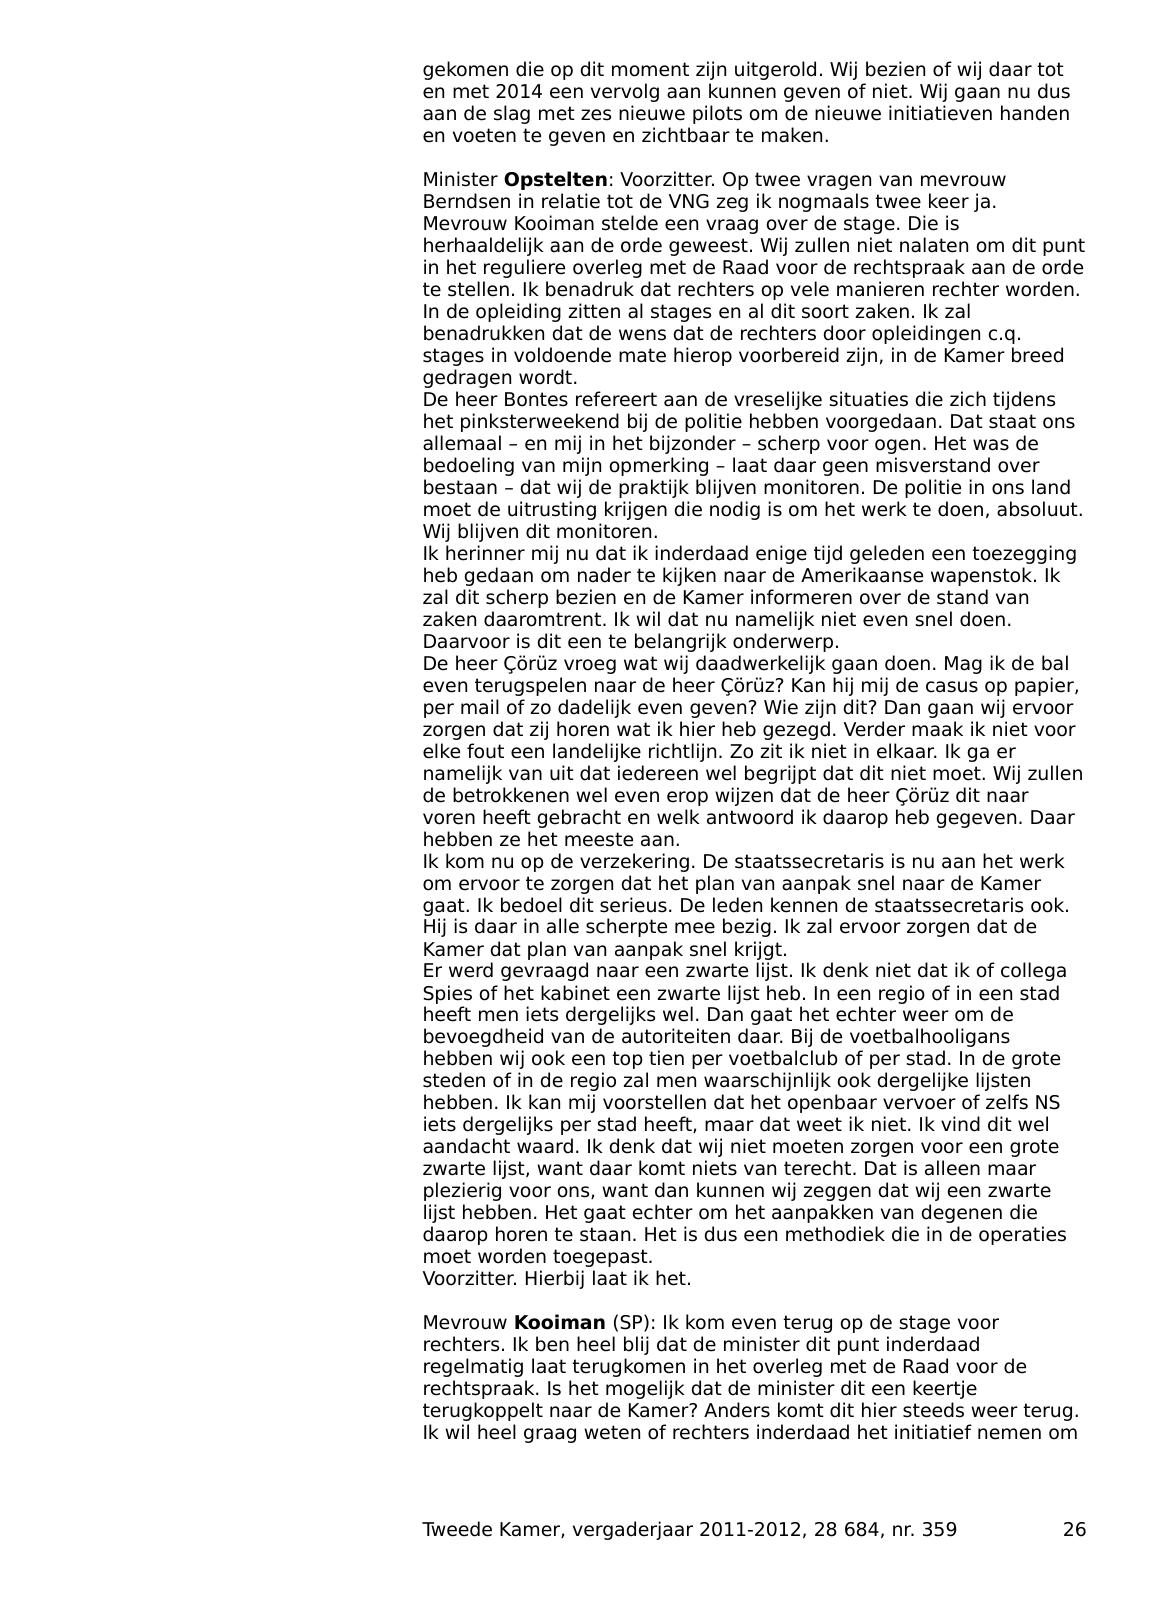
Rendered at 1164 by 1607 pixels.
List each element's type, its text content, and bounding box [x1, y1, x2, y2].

text De heer Çörüz vroeg wat wij daadwerkelijk gaan doen. Mag ik de bal even terugspelen naar de heer Çörüz? Kan hij mij de casus op papier, per mail of zo dadelijk even geven? Wie zijn dit? Dan gaan wij ervoor zorgen dat zij horen wat ik hier heb gezegd. Verder maak ik niet voor elke fout een landelijke richtlijn. Zo zit ik niet in elkaar. Ik ga er namelijk van uit dat iedereen wel begrijpt dat dit niet moet. Wij zullen de betrokkenen wel even erop wijzen dat de heer Çörüz dit naar voren heeft gebracht en welk antwoord ik daarop heb gegeven. Daar hebben ze het meeste aan. [422, 653, 1087, 851]
text Er werd gevraagd naar een zwarte lijst. Ik denk niet dat ik of collega Spies of het kabinet een zwarte lijst heb. In een regio of in een stad heeft men iets dergelijks wel. Dan gaat het echter weer om de bevoegdheid van de autoriteiten daar. Bij de voetbalhooligans hebben wij ook een top tien per voetbalclub of per stad. In de grote steden of in de regio zal men waarschijnlijk ook dergelijke lijsten hebben. Ik kan mij voorstellen dat het openbaar vervoer of zelfs NS iets dergelijks per stad heeft, maar dat weet ik niet. Ik vind dit wel aandacht waard. Ik denk dat wij niet moeten zorgen voor een grote zwarte lijst, want daar komt niets van terecht. Dat is alleen maar plezierig voor ons, want dan kunnen wij zeggen dat wij een zwarte lijst hebben. Het gaat echter om het aanpakken van degenen die daarop horen te staan. Het is dus een methodiek die in de operaties moet worden toegepast. [422, 960, 1087, 1268]
text Mevrouw Kooiman (SP): Ik kom even terug op de stage voor rechters. Ik ben heel blij dat de minister dit punt inderdaad regelmatig laat terugkomen in het overleg met de Raad voor de rechtspraak. Is het mogelijk dat de minister dit een keertje terugkoppelt naar de Kamer? Anders komt dit hier steeds weer terug. Ik wil heel graag weten of rechters inderdaad het initiatief nemen om [422, 1312, 1087, 1444]
text Ik herinner mij nu dat ik inderdaad enige tijd geleden een toezegging heb gedaan om nader te kijken naar de Amerikaanse wapenstok. Ik zal dit scherp bezien en de Kamer informeren over de stand van zaken daaromtrent. Ik wil dat nu namelijk niet even snel doen. Daarvoor is dit een te belangrijk onderwerp. [422, 543, 1087, 653]
text De heer Bontes refereert aan de vreselijke situaties die zich tijdens het pinksterweekend bij de politie hebben voorgedaan. Dat staat ons allemaal – en mij in het bijzonder – scherp voor ogen. Het was de bedoeling van mijn opmerking – laat daar geen misverstand over bestaan – dat wij de praktijk blijven monitoren. De politie in ons land moet de uitrusting krijgen die nodig is om het werk te doen, absoluut. Wij blijven dit monitoren. [422, 389, 1087, 543]
text Minister Opstelten: Voorzitter. Op twee vragen van mevrouw Berndsen in relatie tot de VNG zeg ik nogmaals twee keer ja. [422, 169, 1087, 213]
text Voorzitter. Hierbij laat ik het. [422, 1268, 1087, 1290]
text Mevrouw Kooiman stelde een vraag over de stage. Die is herhaaldelijk aan de orde geweest. Wij zullen niet nalaten om dit punt in het reguliere overleg met de Raad voor de rechtspraak aan de orde te stellen. Ik benadruk dat rechters op vele manieren rechter worden. In de opleiding zitten al stages en al dit soort zaken. Ik zal benadrukken dat de wens dat de rechters door opleidingen c.q. stages in voldoende mate hierop voorbereid zijn, in de Kamer breed gedragen wordt. [422, 213, 1087, 389]
text gekomen die op dit moment zijn uitgerold. Wij bezien of wij daar tot en met 2014 een vervolg aan kunnen geven of niet. Wij gaan nu dus aan de slag met zes nieuwe pilots om de nieuwe initiatieven handen en voeten te geven en zichtbaar te maken. [422, 59, 1087, 147]
text Ik kom nu op de verzekering. De staatssecretaris is nu aan het werk om ervoor te zorgen dat het plan van aanpak snel naar de Kamer gaat. Ik bedoel dit serieus. De leden kennen de staatssecretaris ook. Hij is daar in alle scherpte mee bezig. Ik zal ervoor zorgen dat de Kamer dat plan van aanpak snel krijgt. [422, 851, 1087, 960]
